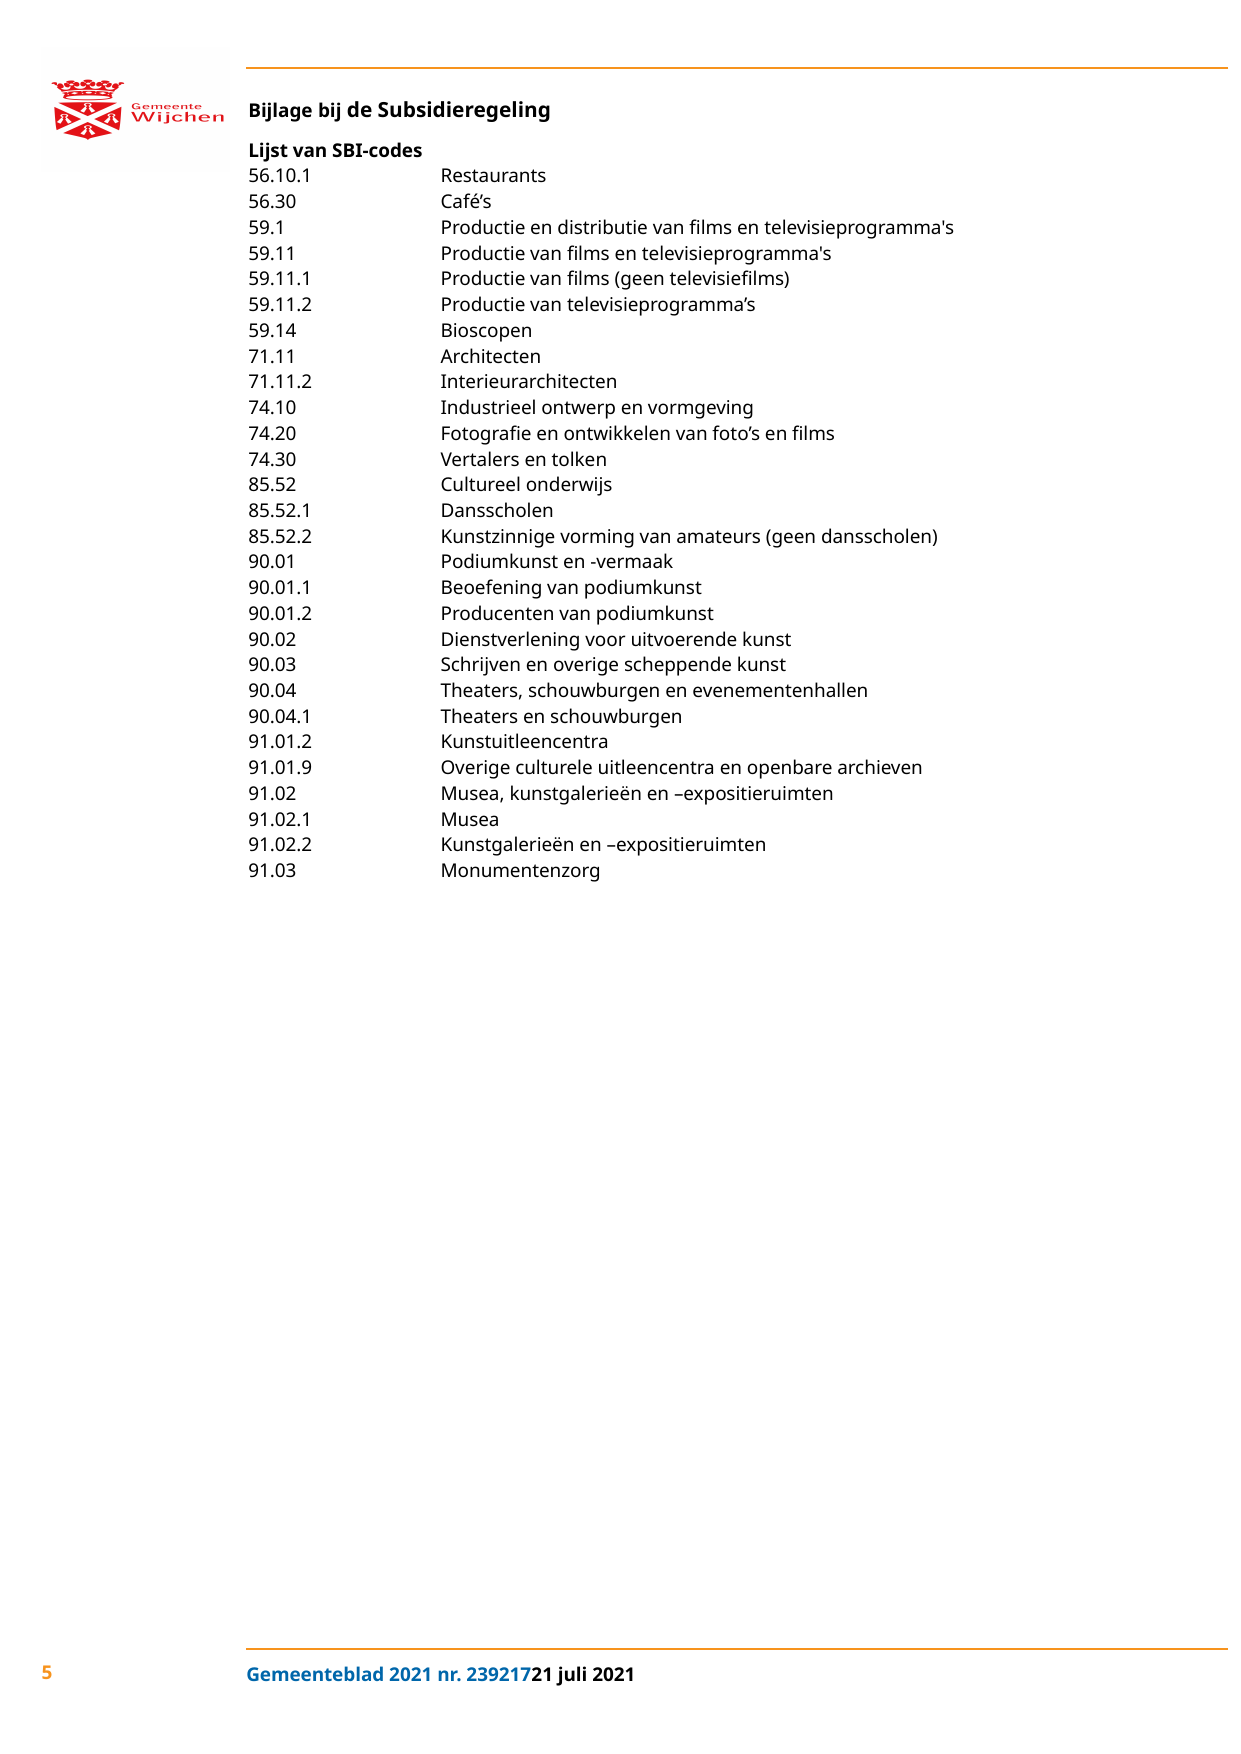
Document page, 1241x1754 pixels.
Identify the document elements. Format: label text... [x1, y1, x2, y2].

table_header Restaurants [440, 163, 1152, 188]
table_cell 59.1 [248, 214, 440, 240]
table_cell Productie van films (geen televisiefilms) [440, 266, 1152, 291]
table_cell Interieurarchitecten [440, 369, 1152, 394]
table_cell 85.52 [248, 471, 440, 497]
table_cell Industrieel ontwerp en vormgeving [440, 394, 1152, 420]
table_cell Overige culturele uitleencentra en openbare archieven [440, 755, 1152, 780]
picture [41, 47, 231, 172]
table_cell Monumentenzorg [440, 858, 1152, 883]
table_cell 91.01.2 [248, 729, 440, 754]
table_cell 71.11.2 [248, 369, 440, 394]
table_cell 90.03 [248, 652, 440, 677]
table_cell Productie van films en televisieprogramma's [440, 240, 1152, 266]
table_cell 90.02 [248, 626, 440, 652]
table_cell Beoefening van podiumkunst [440, 574, 1152, 600]
table_cell 74.30 [248, 446, 440, 471]
table_cell 56.30 [248, 189, 440, 214]
table_cell Architecten [440, 343, 1152, 368]
table_cell 74.10 [248, 394, 440, 420]
table_cell Kunstuitleencentra [440, 729, 1152, 754]
table_cell Fotografie en ontwikkelen van foto’s en films [440, 420, 1152, 446]
table_header 56.10.1 [248, 163, 440, 188]
table_cell 91.03 [248, 858, 440, 883]
table_cell Bioscopen [440, 317, 1152, 343]
table_cell Musea, kunstgalerieën en –expositieruimten [440, 780, 1152, 806]
table_cell 74.20 [248, 420, 440, 446]
table_cell Kunstgalerieën en –expositieruimten [440, 832, 1152, 857]
table_cell 59.11 [248, 240, 440, 266]
table_cell 90.01.2 [248, 600, 440, 626]
table_cell Kunstzinnige vorming van amateurs (geen dansscholen) [440, 523, 1152, 549]
table_cell 91.02.2 [248, 832, 440, 857]
table_cell Dienstverlening voor uitvoerende kunst [440, 626, 1152, 652]
table_cell Cultureel onderwijs [440, 471, 1152, 497]
table_cell Productie en distributie van films en televisieprogramma's [440, 214, 1152, 240]
table_cell 90.04 [248, 677, 440, 703]
table_cell Musea [440, 806, 1152, 832]
table_cell Schrijven en overige scheppende kunst [440, 652, 1152, 677]
table_cell Vertalers en tolken [440, 446, 1152, 471]
table_cell 90.01.1 [248, 574, 440, 600]
table_cell 91.02.1 [248, 806, 440, 832]
table_cell Productie van televisieprogramma’s [440, 291, 1152, 317]
text Bijlage bij de Subsidieregeling [248, 95, 1152, 123]
table_cell 85.52.2 [248, 523, 440, 549]
table_cell Café’s [440, 189, 1152, 214]
table_cell Dansscholen [440, 497, 1152, 523]
table_cell 59.14 [248, 317, 440, 343]
text Lijst van SBI-codes [248, 137, 1152, 163]
table_cell 59.11.2 [248, 291, 440, 317]
table_cell Theaters en schouwburgen [440, 703, 1152, 729]
table_cell 59.11.1 [248, 266, 440, 291]
table_cell Podiumkunst en -vermaak [440, 549, 1152, 574]
table_cell 91.01.9 [248, 755, 440, 780]
table_cell 85.52.1 [248, 497, 440, 523]
table_cell 90.04.1 [248, 703, 440, 729]
table_cell Producenten van podiumkunst [440, 600, 1152, 626]
table_cell Theaters, schouwburgen en evenementenhallen [440, 677, 1152, 703]
table_cell 71.11 [248, 343, 440, 368]
table_cell 91.02 [248, 780, 440, 806]
table_cell 90.01 [248, 549, 440, 574]
